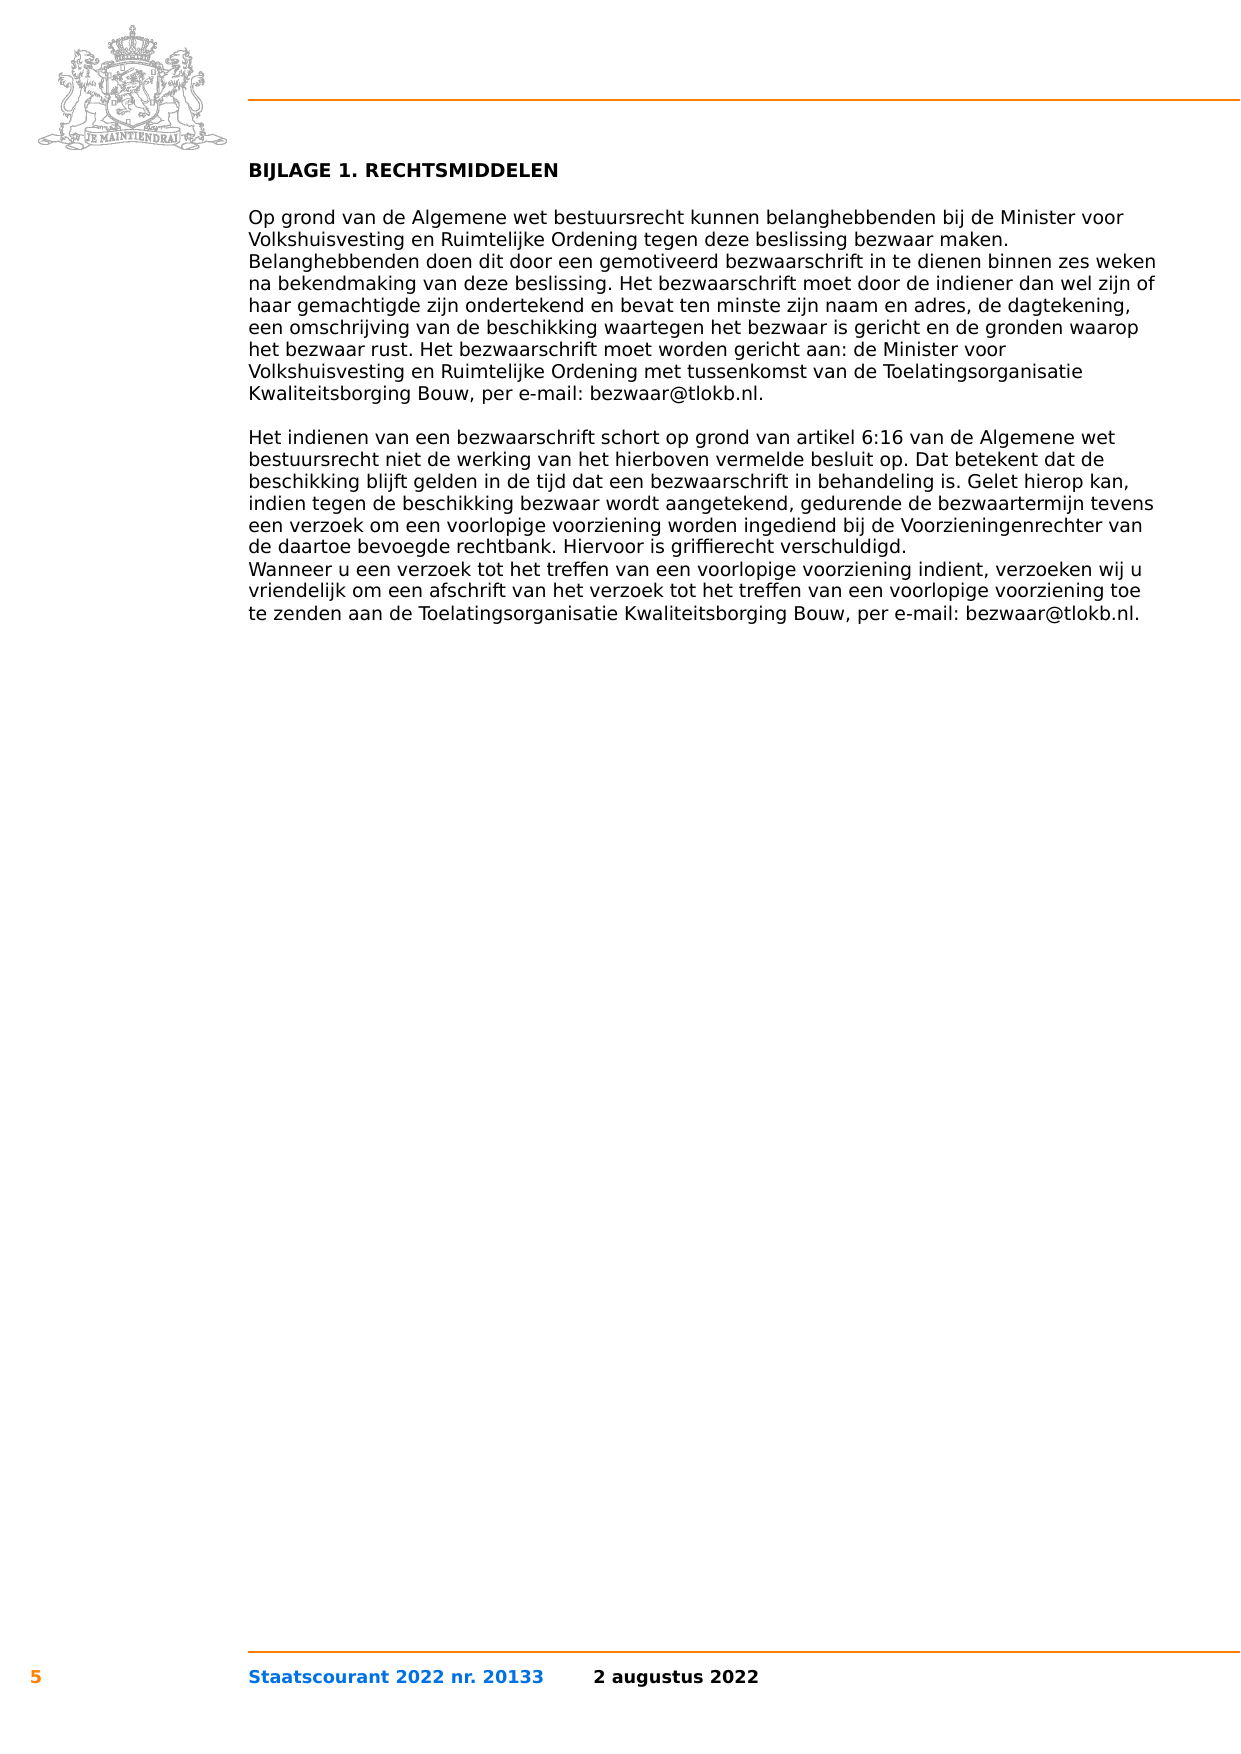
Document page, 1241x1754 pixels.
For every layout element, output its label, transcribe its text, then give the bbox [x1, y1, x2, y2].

text Het indienen van een bezwaarschrift schort op grond van artikel 6:16 van de Algemene wet bestuursrecht niet de werking van het hierboven vermelde besluit op. Dat betekent dat de beschikking blijft gelden in de tijd dat een bezwaarschrift in behandeling is. Gelet hierop kan, indien tegen de beschikking bezwaar wordt aangetekend, gedurende de bezwaartermijn tevens een verzoek om een voorlopige voorziening worden ingediend bij de Voorzieningenrechter van de daartoe bevoegde rechtbank. Hiervoor is griffierecht verschuldigd. [248, 427, 1163, 558]
picture [38, 25, 227, 150]
text Wanneer u een verzoek tot het treffen van een voorlopige voorziening indient, verzoeken wij u vriendelijk om een afschrift van het verzoek tot het treffen van een voorlopige voorziening toe te zenden aan de Toelatingsorganisatie Kwaliteitsborging Bouw, per e-mail: bezwaar@tlokb.nl. [248, 558, 1163, 624]
text Op grond van de Algemene wet bestuursrecht kunnen belanghebbenden bij de Minister voor Volkshuisvesting en Ruimtelijke Ordening tegen deze beslissing bezwaar maken. Belanghebbenden doen dit door een gemotiveerd bezwaarschrift in te dienen binnen zes weken na bekendmaking van deze beslissing. Het bezwaarschrift moet door de indiener dan wel zijn of haar gemachtigde zijn ondertekend en bevat ten minste zijn naam en adres, de dagtekening, een omschrijving van de beschikking waartegen het bezwaar is gericht en de gronden waarop het bezwaar rust. Het bezwaarschrift moet worden gericht aan: de Minister voor Volkshuisvesting en Ruimtelijke Ordening met tussenkomst van de Toelatingsorganisatie Kwaliteitsborging Bouw, per e-mail: bezwaar@tlokb.nl. [248, 207, 1163, 405]
subtitle BIJLAGE 1. RECHTSMIDDELEN [248, 160, 1163, 182]
